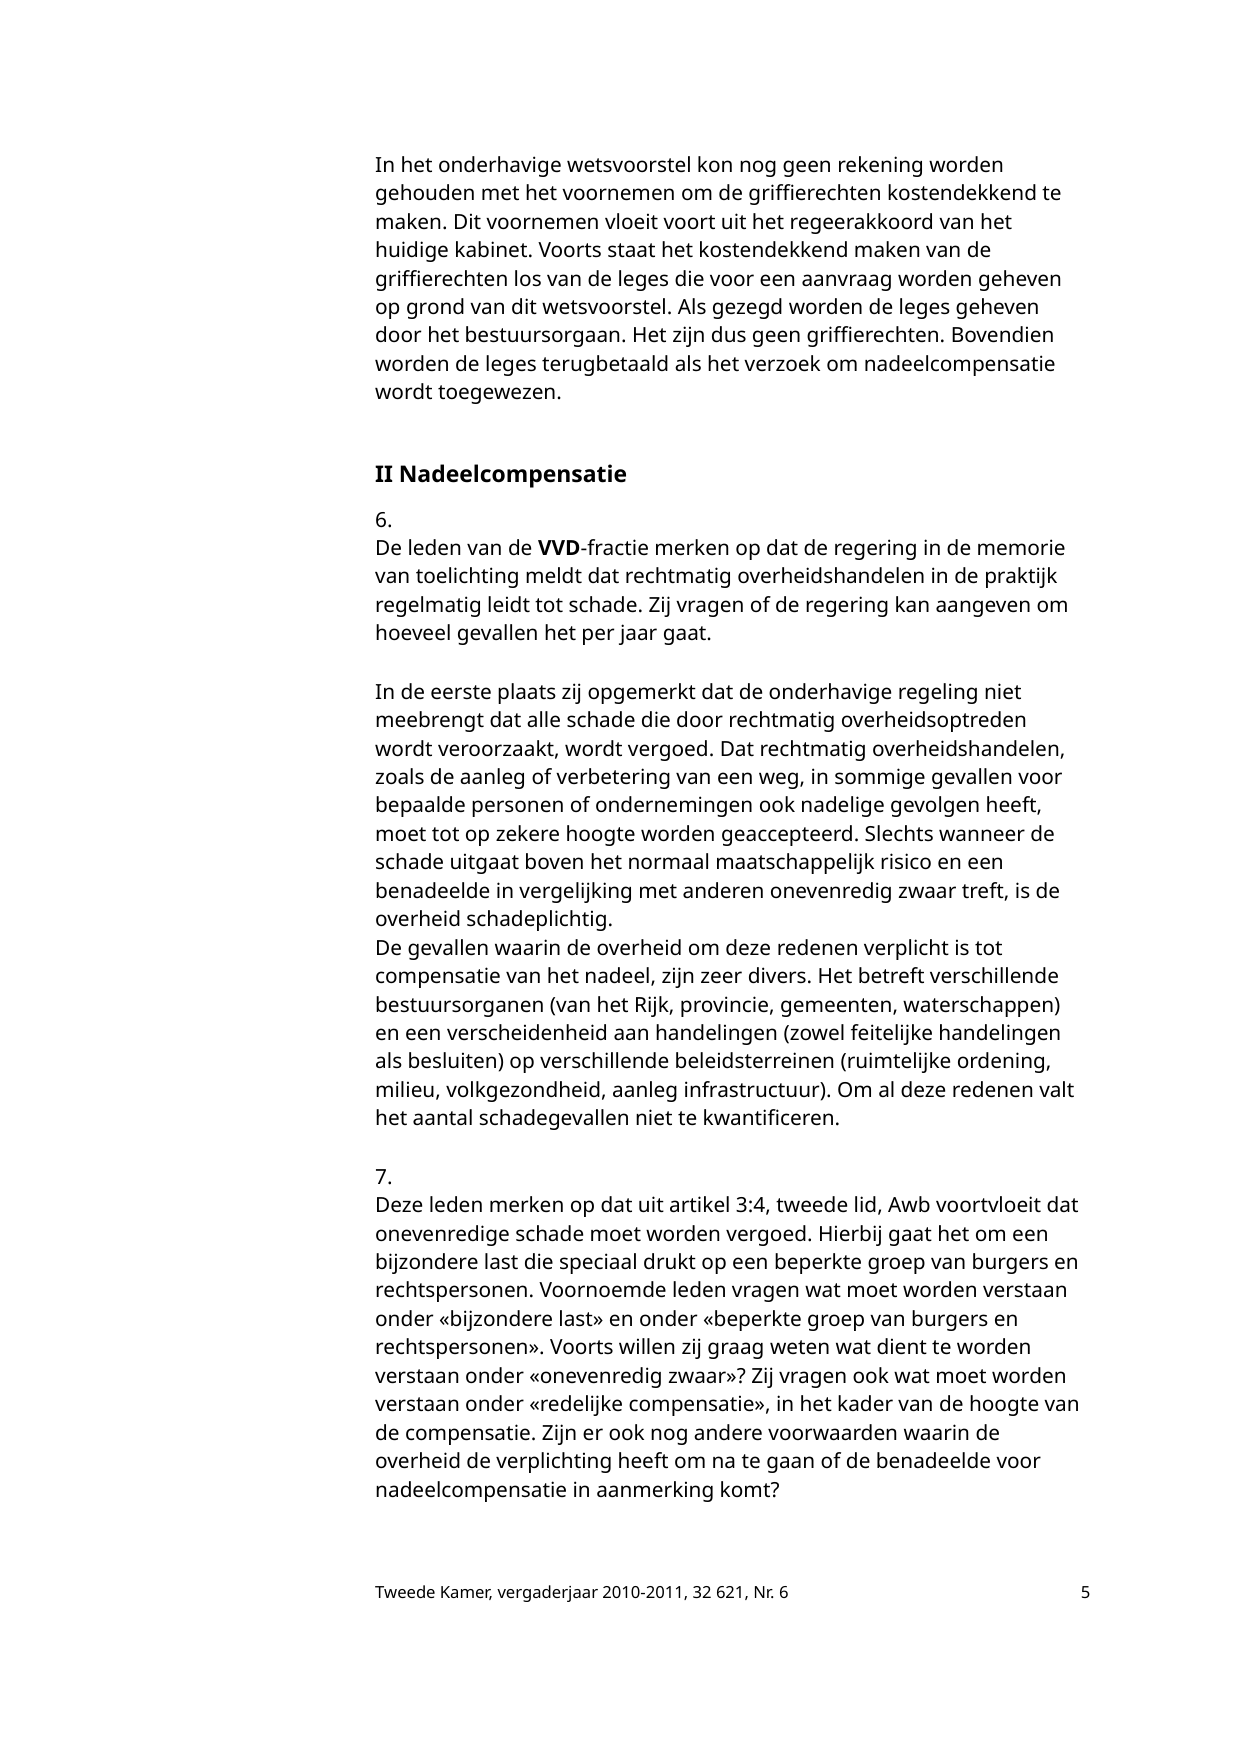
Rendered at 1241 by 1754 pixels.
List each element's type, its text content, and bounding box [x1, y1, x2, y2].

text 7. [375, 1162, 1090, 1190]
text 6. [375, 505, 1090, 533]
text De gevallen waarin de overheid om deze redenen verplicht is tot compensatie van het nadeel, zijn zeer divers. Het betreft verschillende bestuursorganen (van het Rijk, provincie, gemeenten, waterschappen) en een verscheidenheid aan handelingen (zowel feitelijke handelingen als besluiten) op verschillende beleidsterreinen (ruimtelijke ordening, milieu, volkgezondheid, aanleg infrastructuur). Om al deze redenen valt het aantal schadegevallen niet te kwantificeren. [375, 933, 1090, 1132]
text Deze leden merken op dat uit artikel 3:4, tweede lid, Awb voortvloeit dat onevenredige schade moet worden vergoed. Hierbij gaat het om een bijzondere last die speciaal drukt op een beperkte groep van burgers en rechtspersonen. Voornoemde leden vragen wat moet worden verstaan onder «bijzondere last» en onder «beperkte groep van burgers en rechtspersonen». Voorts willen zij graag weten wat dient te worden verstaan onder «onevenredig zwaar»? Zij vragen ook wat moet worden verstaan onder «redelijke compensatie», in het kader van de hoogte van de compensatie. Zijn er ook nog andere voorwaarden waarin de overheid de verplichting heeft om na te gaan of de benadeelde voor nadeelcompensatie in aanmerking komt? [375, 1190, 1090, 1503]
text De leden van de VVD-fractie merken op dat de regering in de memorie van toelichting meldt dat rechtmatig overheidshandelen in de praktijk regelmatig leidt tot schade. Zij vragen of de regering kan aangeven om hoeveel gevallen het per jaar gaat. [375, 533, 1090, 647]
text In het onderhavige wetsvoorstel kon nog geen rekening worden gehouden met het voornemen om de griffierechten kostendekkend te maken. Dit voornemen vloeit voort uit het regeerakkoord van het huidige kabinet. Voorts staat het kostendekkend maken van de griffierechten los van de leges die voor een aanvraag worden geheven op grond van dit wetsvoorstel. Als gezegd worden de leges geheven door het bestuursorgaan. Het zijn dus geen griffierechten. Bovendien worden de leges terugbetaald als het verzoek om nadeelcompensatie wordt toegewezen. [375, 150, 1090, 406]
subtitle II Nadeelcompensatie [375, 458, 1090, 490]
text In de eerste plaats zij opgemerkt dat de onderhavige regeling niet meebrengt dat alle schade die door rechtmatig overheidsoptreden wordt veroorzaakt, wordt vergoed. Dat rechtmatig overheidshandelen, zoals de aanleg of verbetering van een weg, in sommige gevallen voor bepaalde personen of ondernemingen ook nadelige gevolgen heeft, moet tot op zekere hoogte worden geaccepteerd. Slechts wanneer de schade uitgaat boven het normaal maatschappelijk risico en een benadeelde in vergelijking met anderen onevenredig zwaar treft, is de overheid schadeplichtig. [375, 677, 1090, 933]
